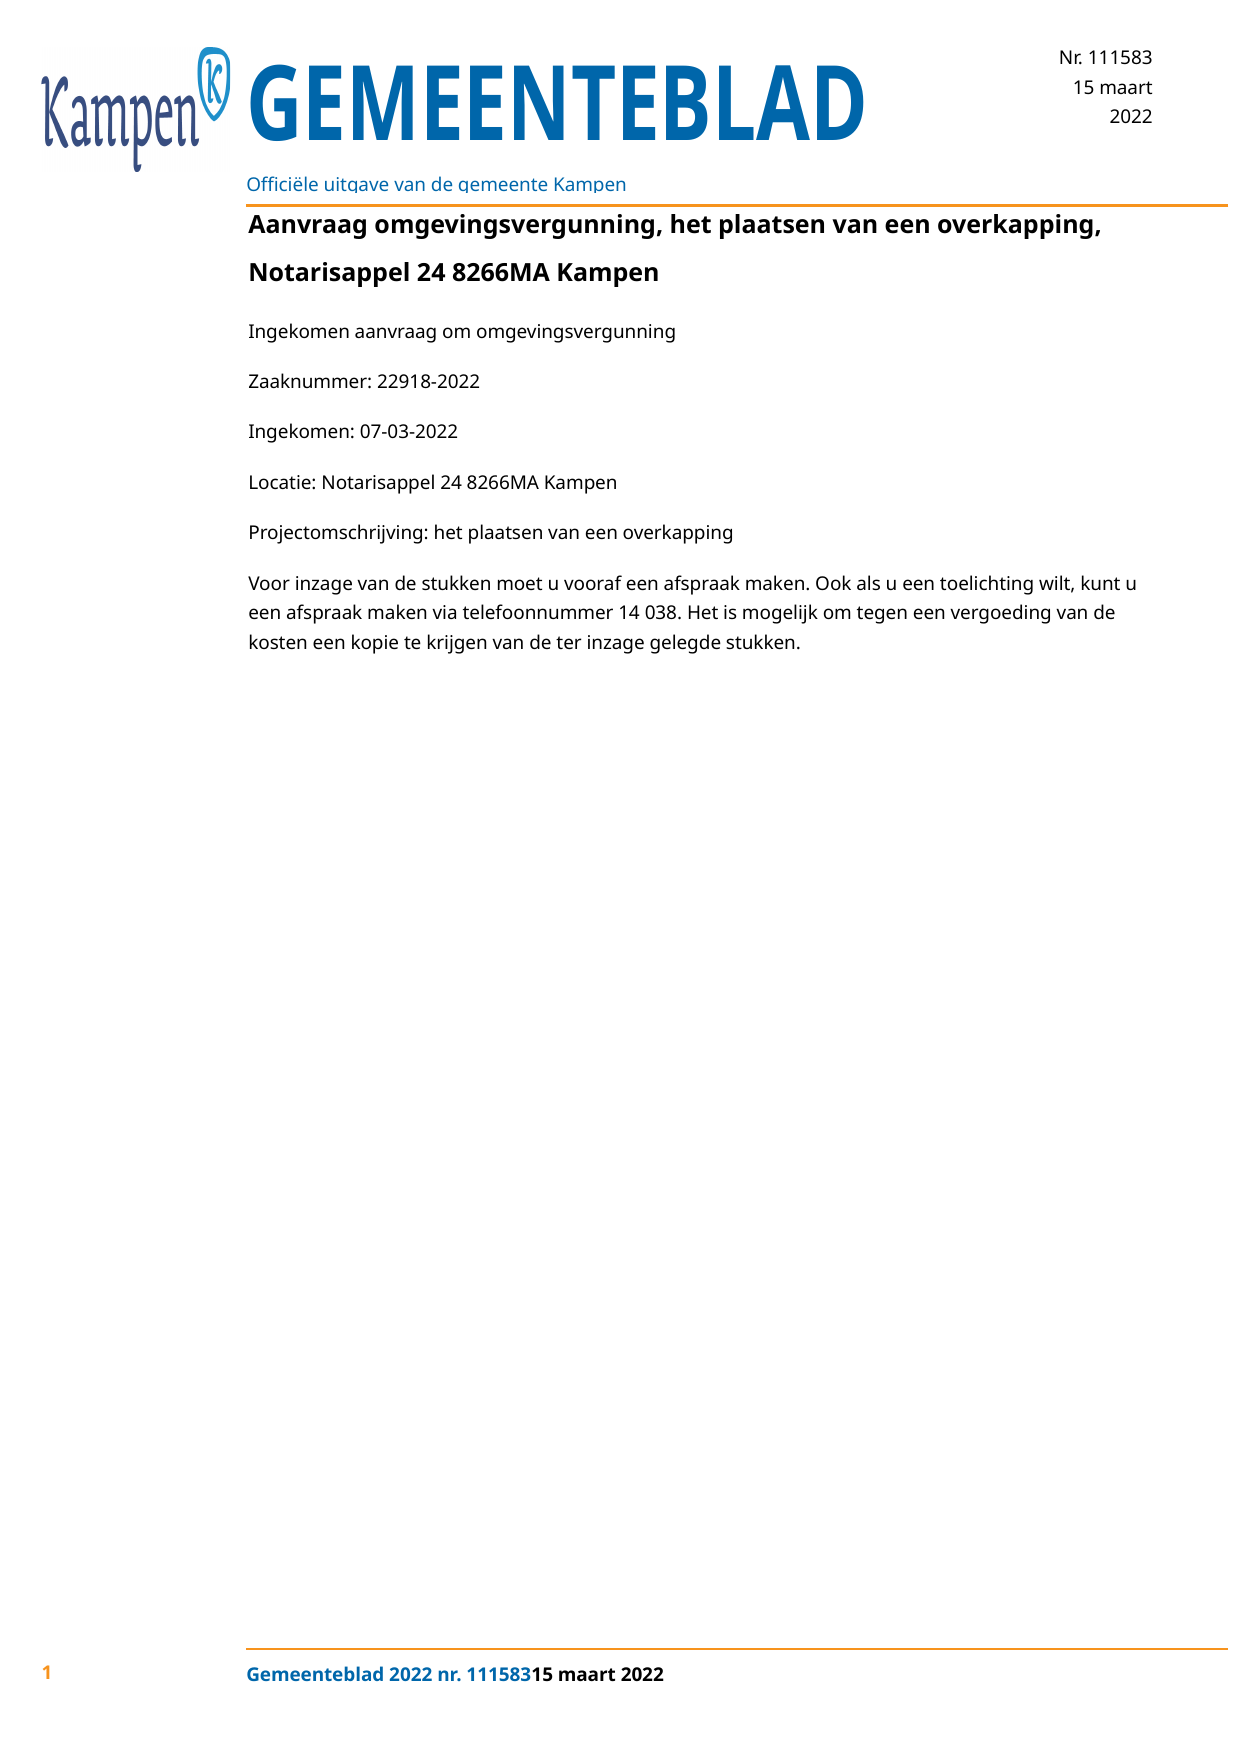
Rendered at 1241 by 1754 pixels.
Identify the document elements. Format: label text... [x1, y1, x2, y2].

text Voor inzage van de stukken moet u vooraf een afspraak maken. Ook als u een toelichting wilt, kunt u een afspraak maken via telefoonnummer 14 038. Het is mogelijk om tegen een vergoeding van de kosten een kopie te krijgen van de ter inzage gelegde stukken. [248, 570, 1152, 655]
text Locatie: Notarisappel 24 8266MA Kampen [248, 469, 1152, 495]
text Zaaknummer: 22918-2022 [248, 368, 1152, 394]
text Projectomschrijving: het plaatsen van een overkapping [248, 519, 1152, 545]
text Aanvraag omgevingsvergunning, het plaatsen van een overkapping, Notarisappel 24 8266MA Kampen [248, 207, 1152, 288]
text Ingekomen: 07-03-2022 [248, 419, 1152, 444]
text Ingekomen aanvraag om omgevingsvergunning [248, 318, 1152, 344]
picture [41, 47, 231, 172]
